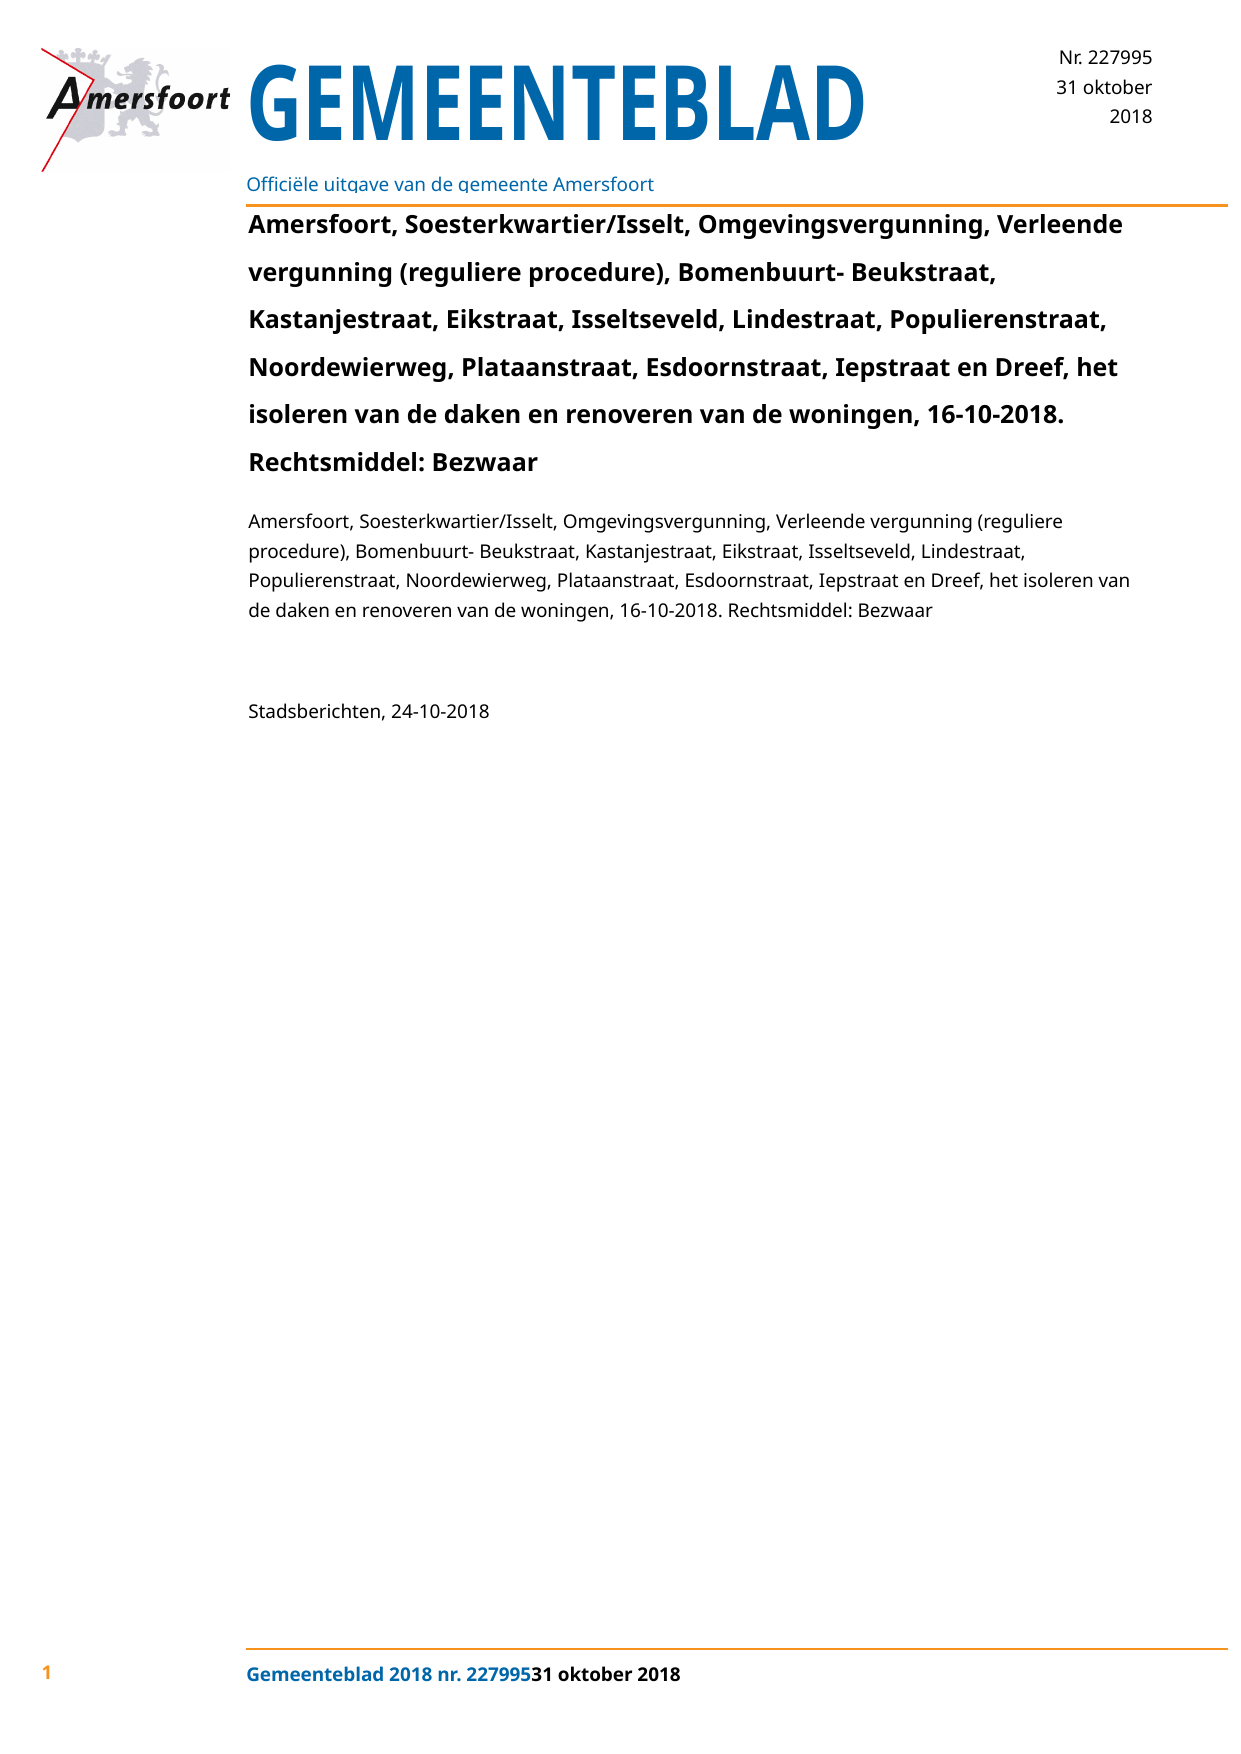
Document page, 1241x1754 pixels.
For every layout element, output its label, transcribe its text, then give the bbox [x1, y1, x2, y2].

text Amersfoort, Soesterkwartier/Isselt, Omgevingsvergunning, Verleende vergunning (reguliere procedure), Bomenbuurt- Beukstraat, Kastanjestraat, Eikstraat, Isseltseveld, Lindestraat, Populierenstraat, Noordewierweg, Plataanstraat, Esdoornstraat, Iepstraat en Dreef, het isoleren van de daken en renoveren van de woningen, 16-10-2018. Rechtsmiddel: Bezwaar [248, 508, 1152, 623]
text Stadsberichten, 24-10-2018 [248, 698, 1152, 724]
picture [41, 47, 231, 172]
text Amersfoort, Soesterkwartier/Isselt, Omgevingsvergunning, Verleende vergunning (reguliere procedure), Bomenbuurt- Beukstraat, Kastanjestraat, Eikstraat, Isseltseveld, Lindestraat, Populierenstraat, Noordewierweg, Plataanstraat, Esdoornstraat, Iepstraat en Dreef, het isoleren van de daken en renoveren van de woningen, 16-10-2018. Rechtsmiddel: Bezwaar [248, 207, 1152, 479]
